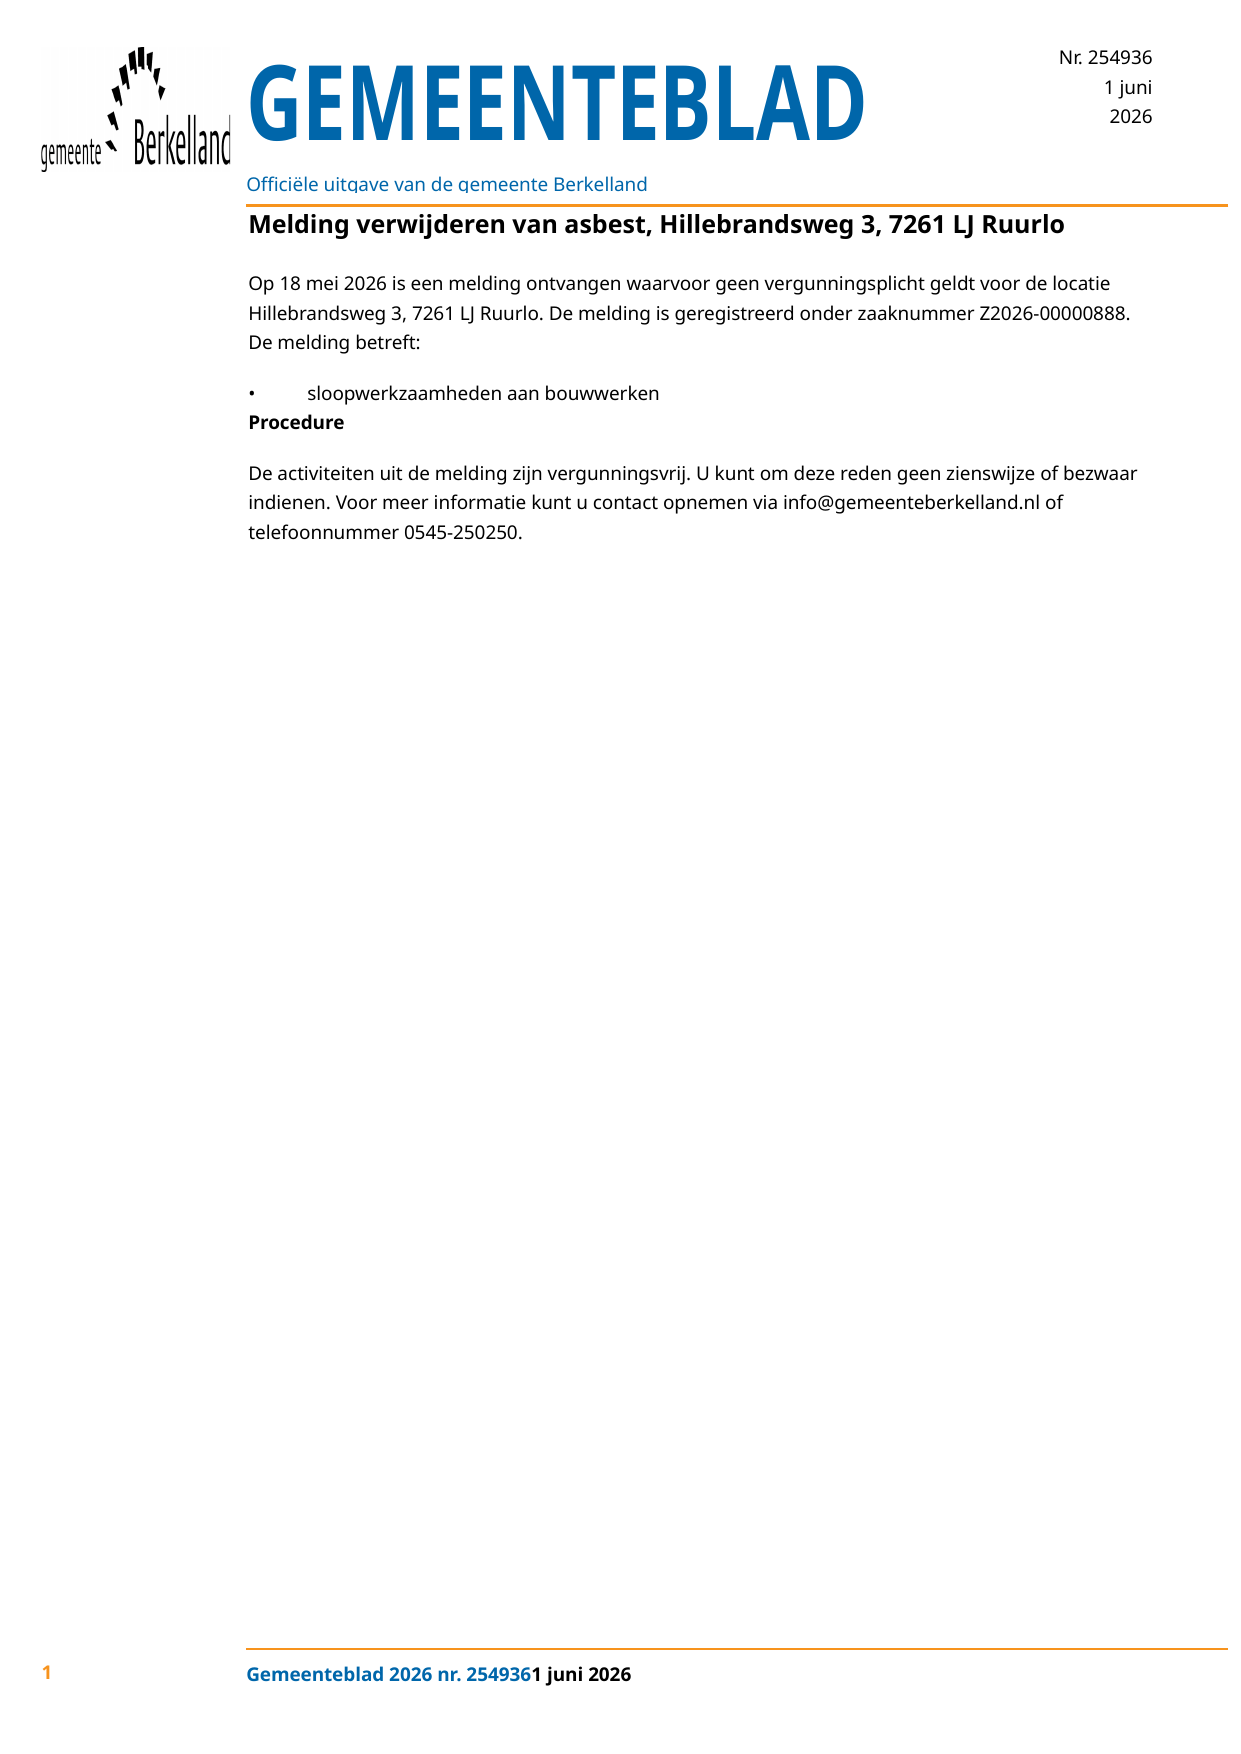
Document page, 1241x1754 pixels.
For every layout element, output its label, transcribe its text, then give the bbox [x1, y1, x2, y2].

picture [41, 47, 231, 172]
list sloopwerkzaamheden aan bouwwerken [248, 380, 1152, 406]
text Melding verwijderen van asbest, Hillebrandsweg 3, 7261 LJ Ruurlo [248, 207, 1152, 241]
text Op 18 mei 2026 is een melding ontvangen waarvoor geen vergunningsplicht geldt voor de locatie Hillebrandsweg 3, 7261 LJ Ruurlo. De melding is geregistreerd onder zaaknummer Z2026-00000888. De melding betreft: [248, 270, 1152, 355]
text Procedure [248, 409, 1152, 435]
text De activiteiten uit de melding zijn vergunningsvrij. U kunt om deze reden geen zienswijze of bezwaar indienen. Voor meer informatie kunt u contact opnemen via info@gemeenteberkelland.nl of telefoonnummer 0545-250250. [248, 460, 1152, 545]
